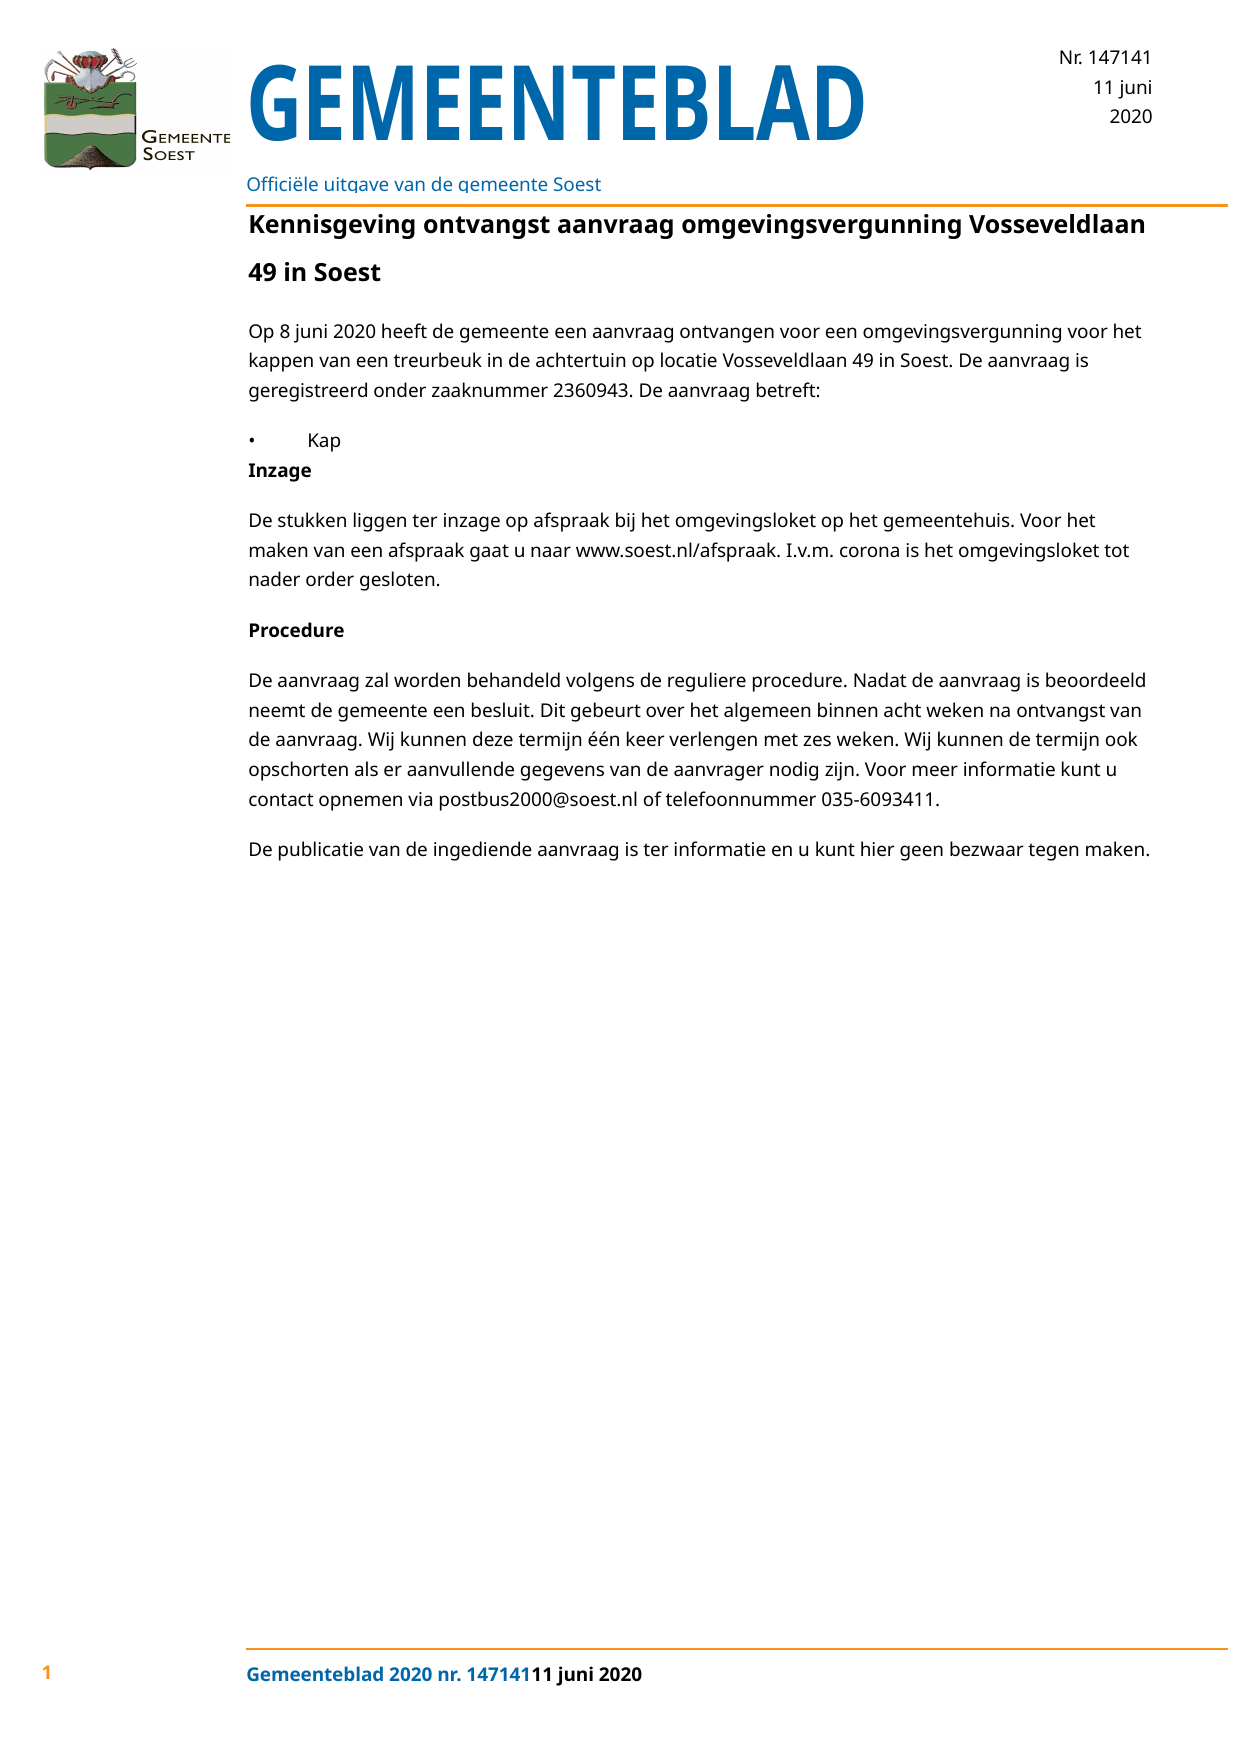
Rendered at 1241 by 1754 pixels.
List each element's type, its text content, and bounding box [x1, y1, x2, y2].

text De stukken liggen ter inzage op afspraak bij het omgevingsloket op het gemeentehuis. Voor het maken van een afspraak gaat u naar www.soest.nl/afspraak. I.v.m. corona is het omgevingsloket tot nader order gesloten. [248, 507, 1152, 592]
text Procedure [248, 617, 1152, 643]
text De aanvraag zal worden behandeld volgens de reguliere procedure. Nadat de aanvraag is beoordeeld neemt de gemeente een besluit. Dit gebeurt over het algemeen binnen acht weken na ontvangst van de aanvraag. Wij kunnen deze termijn één keer verlengen met zes weken. Wij kunnen de termijn ook opschorten als er aanvullende gegevens van de aanvrager nodig zijn. Voor meer informatie kunt u contact opnemen via postbus2000@soest.nl of telefoonnummer 035-6093411. [248, 667, 1152, 812]
text De publicatie van de ingediende aanvraag is ter informatie en u kunt hier geen bezwaar tegen maken. [248, 836, 1152, 862]
picture [41, 47, 231, 172]
text Op 8 juni 2020 heeft de gemeente een aanvraag ontvangen voor een omgevingsvergunning voor het kappen van een treurbeuk in de achtertuin op locatie Vosseveldlaan 49 in Soest. De aanvraag is geregistreerd onder zaaknummer 2360943. De aanvraag betreft: [248, 318, 1152, 403]
text Inzage [248, 457, 1152, 483]
list Kap [248, 427, 1152, 453]
text Kennisgeving ontvangst aanvraag omgevingsvergunning Vosseveldlaan 49 in Soest [248, 207, 1152, 288]
